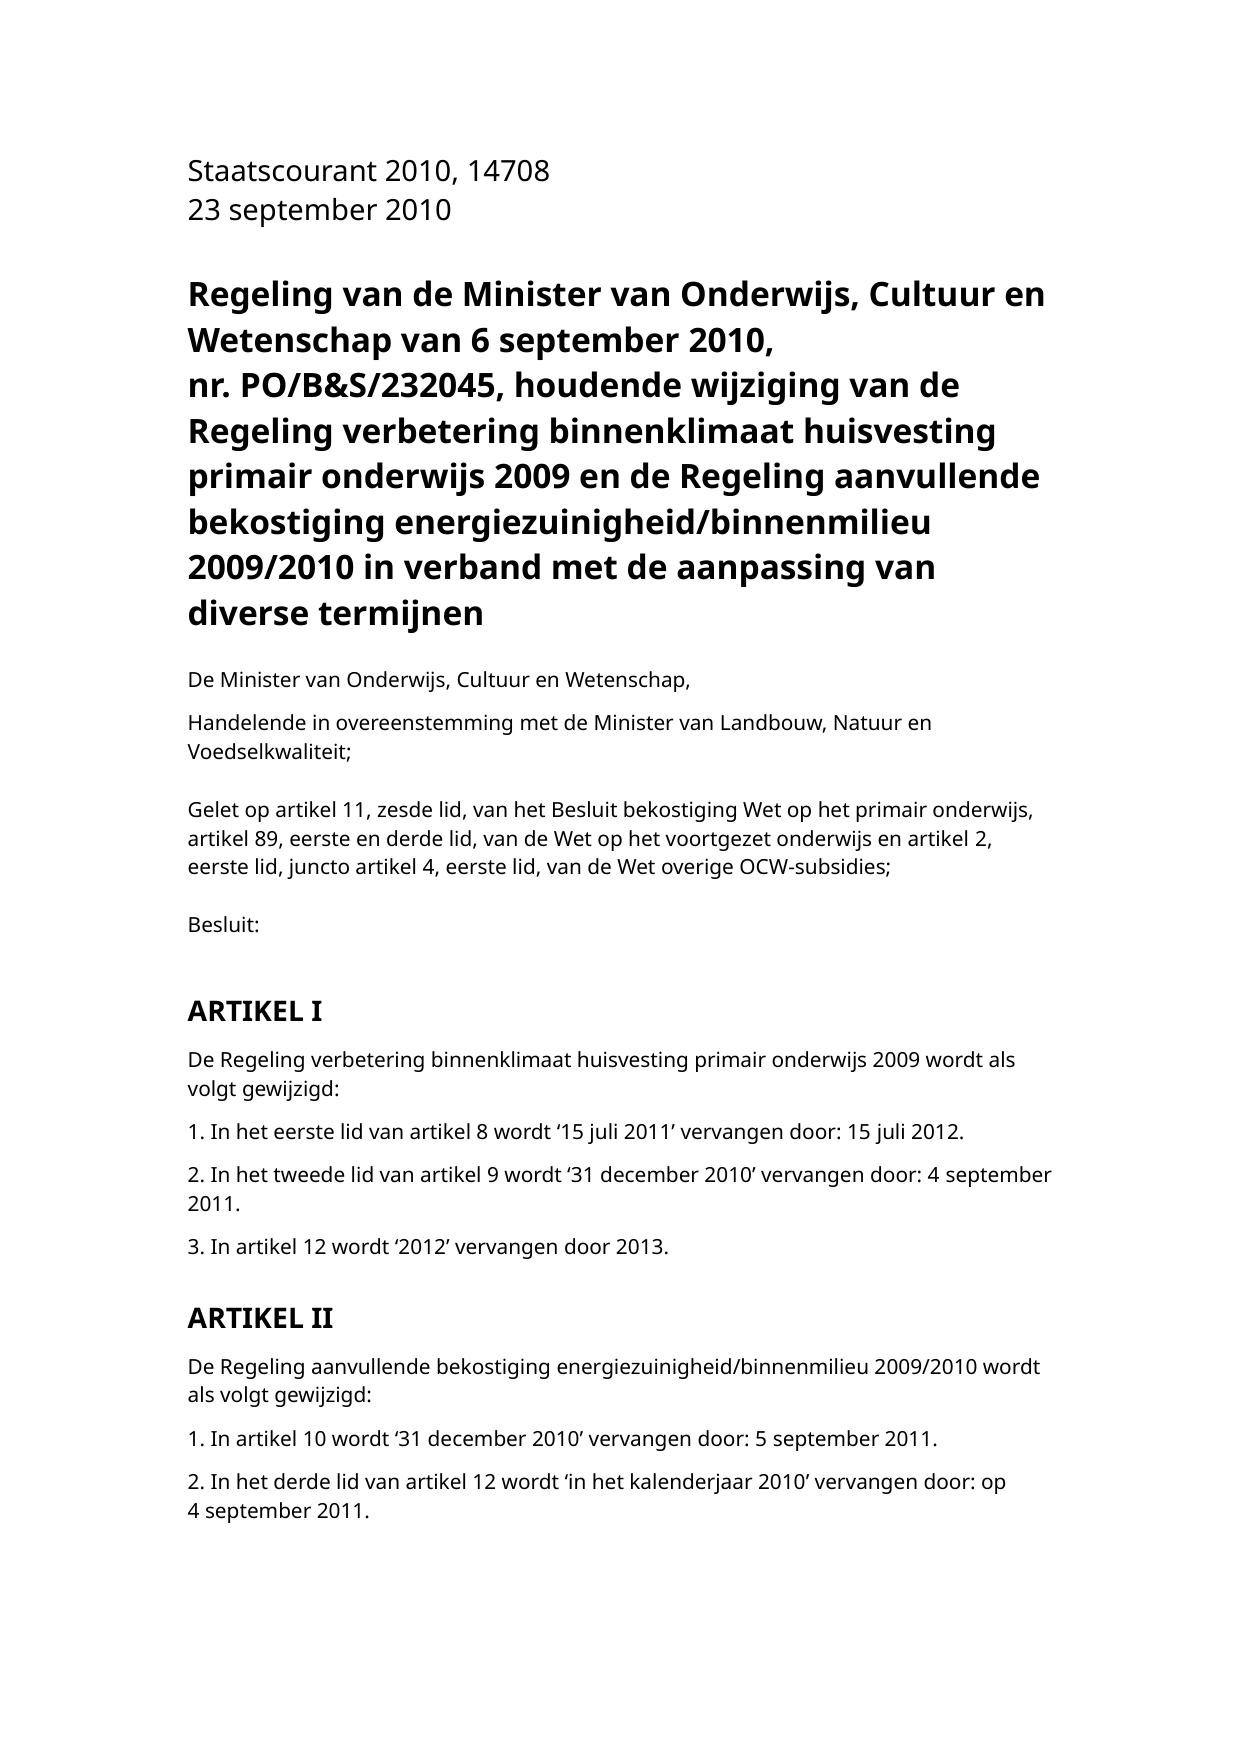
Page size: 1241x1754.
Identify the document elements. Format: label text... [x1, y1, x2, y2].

text 23 september 2010 [187, 190, 1053, 229]
text 1. In artikel 10 wordt ‘31 december 2010’ vervangen door: 5 september 2011. [187, 1424, 1053, 1452]
text De Minister van Onderwijs, Cultuur en Wetenschap, [187, 665, 1053, 693]
subtitle ARTIKEL II [187, 1298, 1053, 1337]
text Besluit: [187, 911, 1053, 939]
text De Regeling aanvullende bekostiging energiezuinigheid/binnenmilieu 2009/2010 wordt als volgt gewijzigd: [187, 1352, 1053, 1409]
text Handelende in overeenstemming met de Minister van Landbouw, Natuur en Voedselkwaliteit; [187, 708, 1053, 765]
subtitle Regeling van de Minister van Onderwijs, Cultuur en Wetenschap van 6 september 2010, nr. PO/B&S/232045, houdende wijziging van de Regeling verbetering binnenklimaat huisvesting primair onderwijs 2009 en de Regeling aanvullende bekostiging energiezuinigheid/binnenmilieu 2009/2010 in verband met de aanpassing van diverse termijnen [187, 271, 1053, 635]
text Staatscourant 2010, 14708 [187, 150, 1053, 190]
text 2. In het derde lid van artikel 12 wordt ‘in het kalenderjaar 2010’ vervangen door: op 4 september 2011. [187, 1467, 1053, 1524]
text Gelet op artikel 11, zesde lid, van het Besluit bekostiging Wet op het primair onderwijs, artikel 89, eerste en derde lid, van de Wet op het voortgezet onderwijs en artikel 2, eerste lid, juncto artikel 4, eerste lid, van de Wet overige OCW-subsidies; [187, 795, 1053, 881]
text 1. In het eerste lid van artikel 8 wordt ‘15 juli 2011’ vervangen door: 15 juli 2012. [187, 1117, 1053, 1146]
subtitle ARTIKEL I [187, 992, 1053, 1030]
text 3. In artikel 12 wordt ‘2012’ vervangen door 2013. [187, 1232, 1053, 1261]
text 2. In het tweede lid van artikel 9 wordt ‘31 december 2010’ vervangen door: 4 september 2011. [187, 1161, 1053, 1217]
text De Regeling verbetering binnenklimaat huisvesting primair onderwijs 2009 wordt als volgt gewijzigd: [187, 1045, 1053, 1102]
